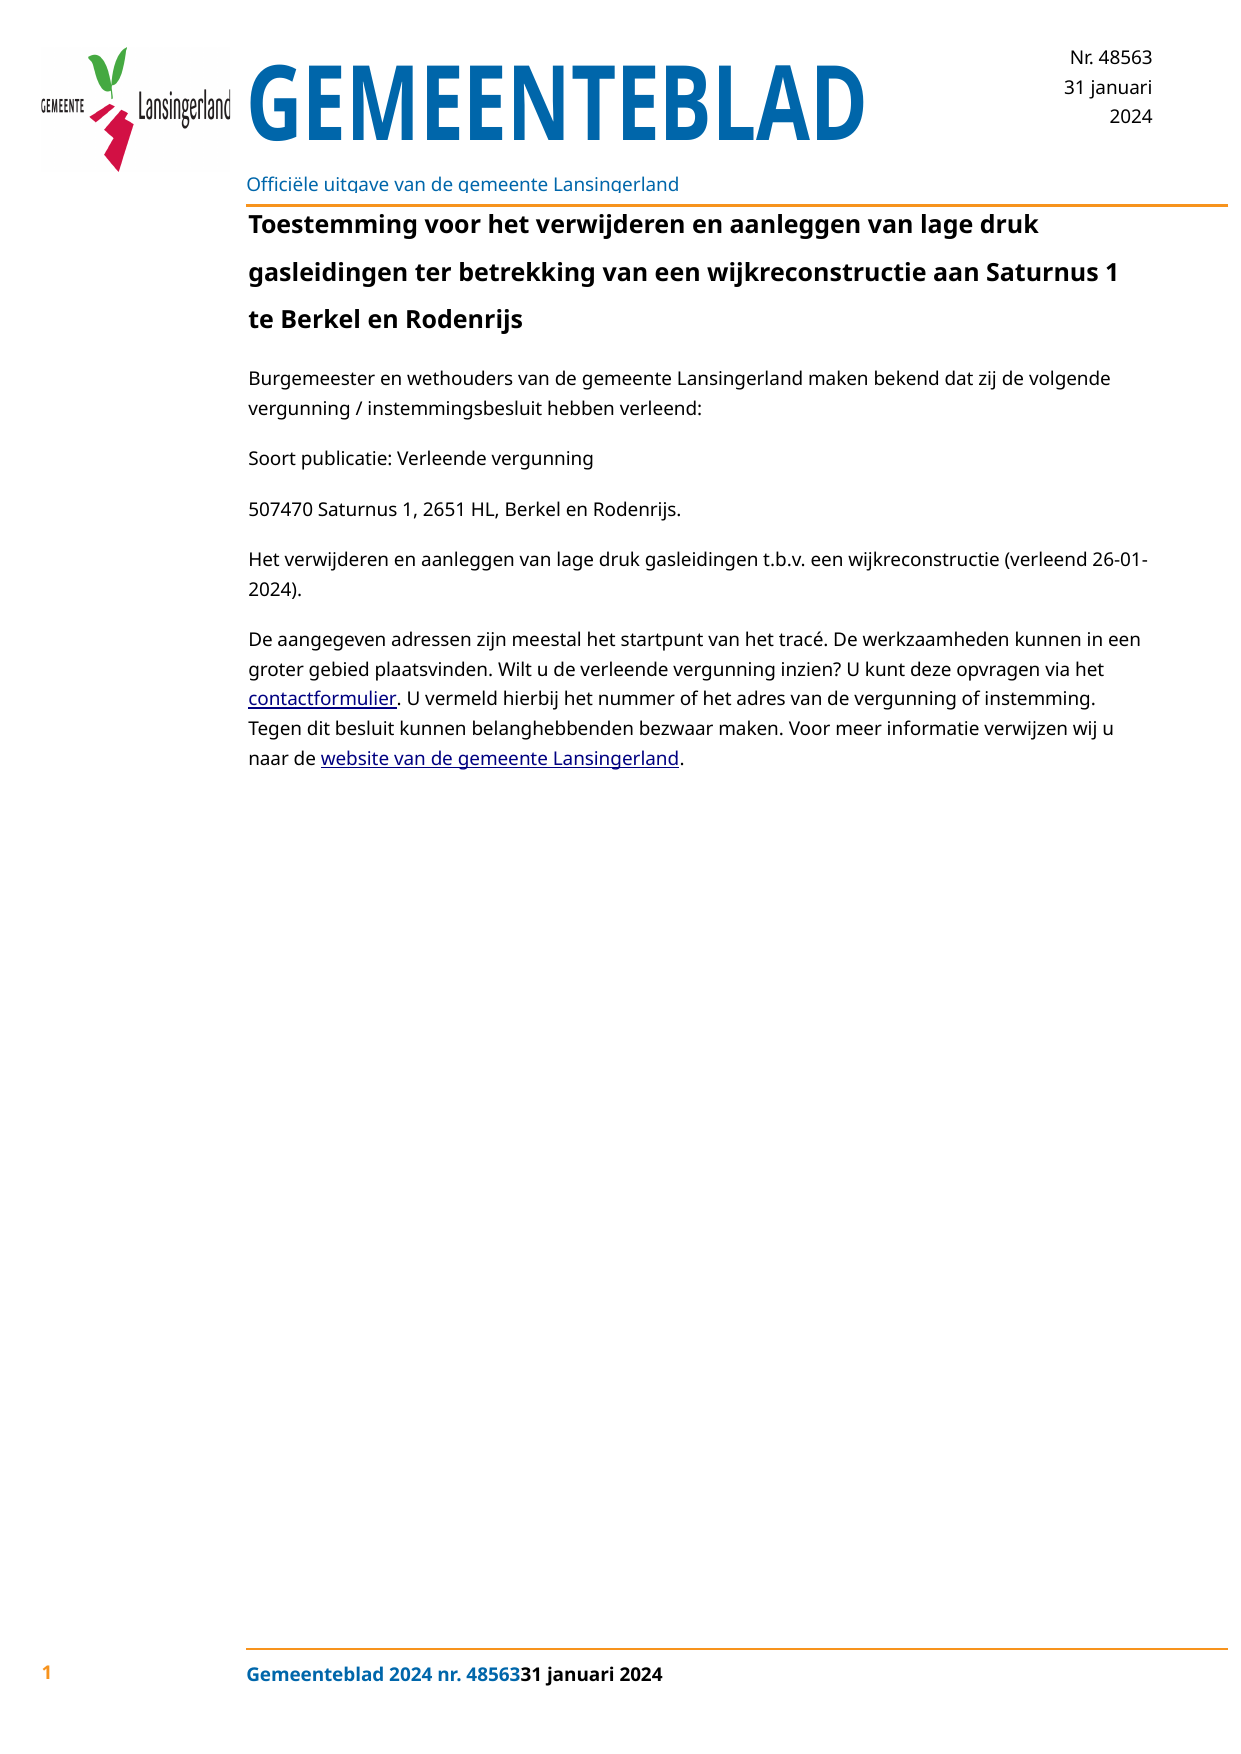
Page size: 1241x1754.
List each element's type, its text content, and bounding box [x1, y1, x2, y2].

text De aangegeven adressen zijn meestal het startpunt van het tracé. De werkzaamheden kunnen in een groter gebied plaatsvinden. Wilt u de verleende vergunning inzien? U kunt deze opvragen via het contactformulier. U vermeld hierbij het nummer of het adres van de vergunning of instemming. Tegen dit besluit kunnen belanghebbenden bezwaar maken. Voor meer informatie verwijzen wij u naar de website van de gemeente Lansingerland. [248, 626, 1152, 770]
text Het verwijderen en aanleggen van lage druk gasleidingen t.b.v. een wijkreconstructie (verleend 26-01-2024). [248, 546, 1152, 602]
text 507470 Saturnus 1, 2651 HL, Berkel en Rodenrijs. [248, 496, 1152, 522]
text Soort publicatie: Verleende vergunning [248, 446, 1152, 471]
text Toestemming voor het verwijderen en aanleggen van lage druk gasleidingen ter betrekking van een wijkreconstructie aan Saturnus 1 te Berkel en Rodenrijs [248, 207, 1152, 336]
picture [41, 47, 231, 172]
text Burgemeester en wethouders van de gemeente Lansingerland maken bekend dat zij de volgende vergunning / instemmingsbesluit hebben verleend: [248, 366, 1152, 421]
